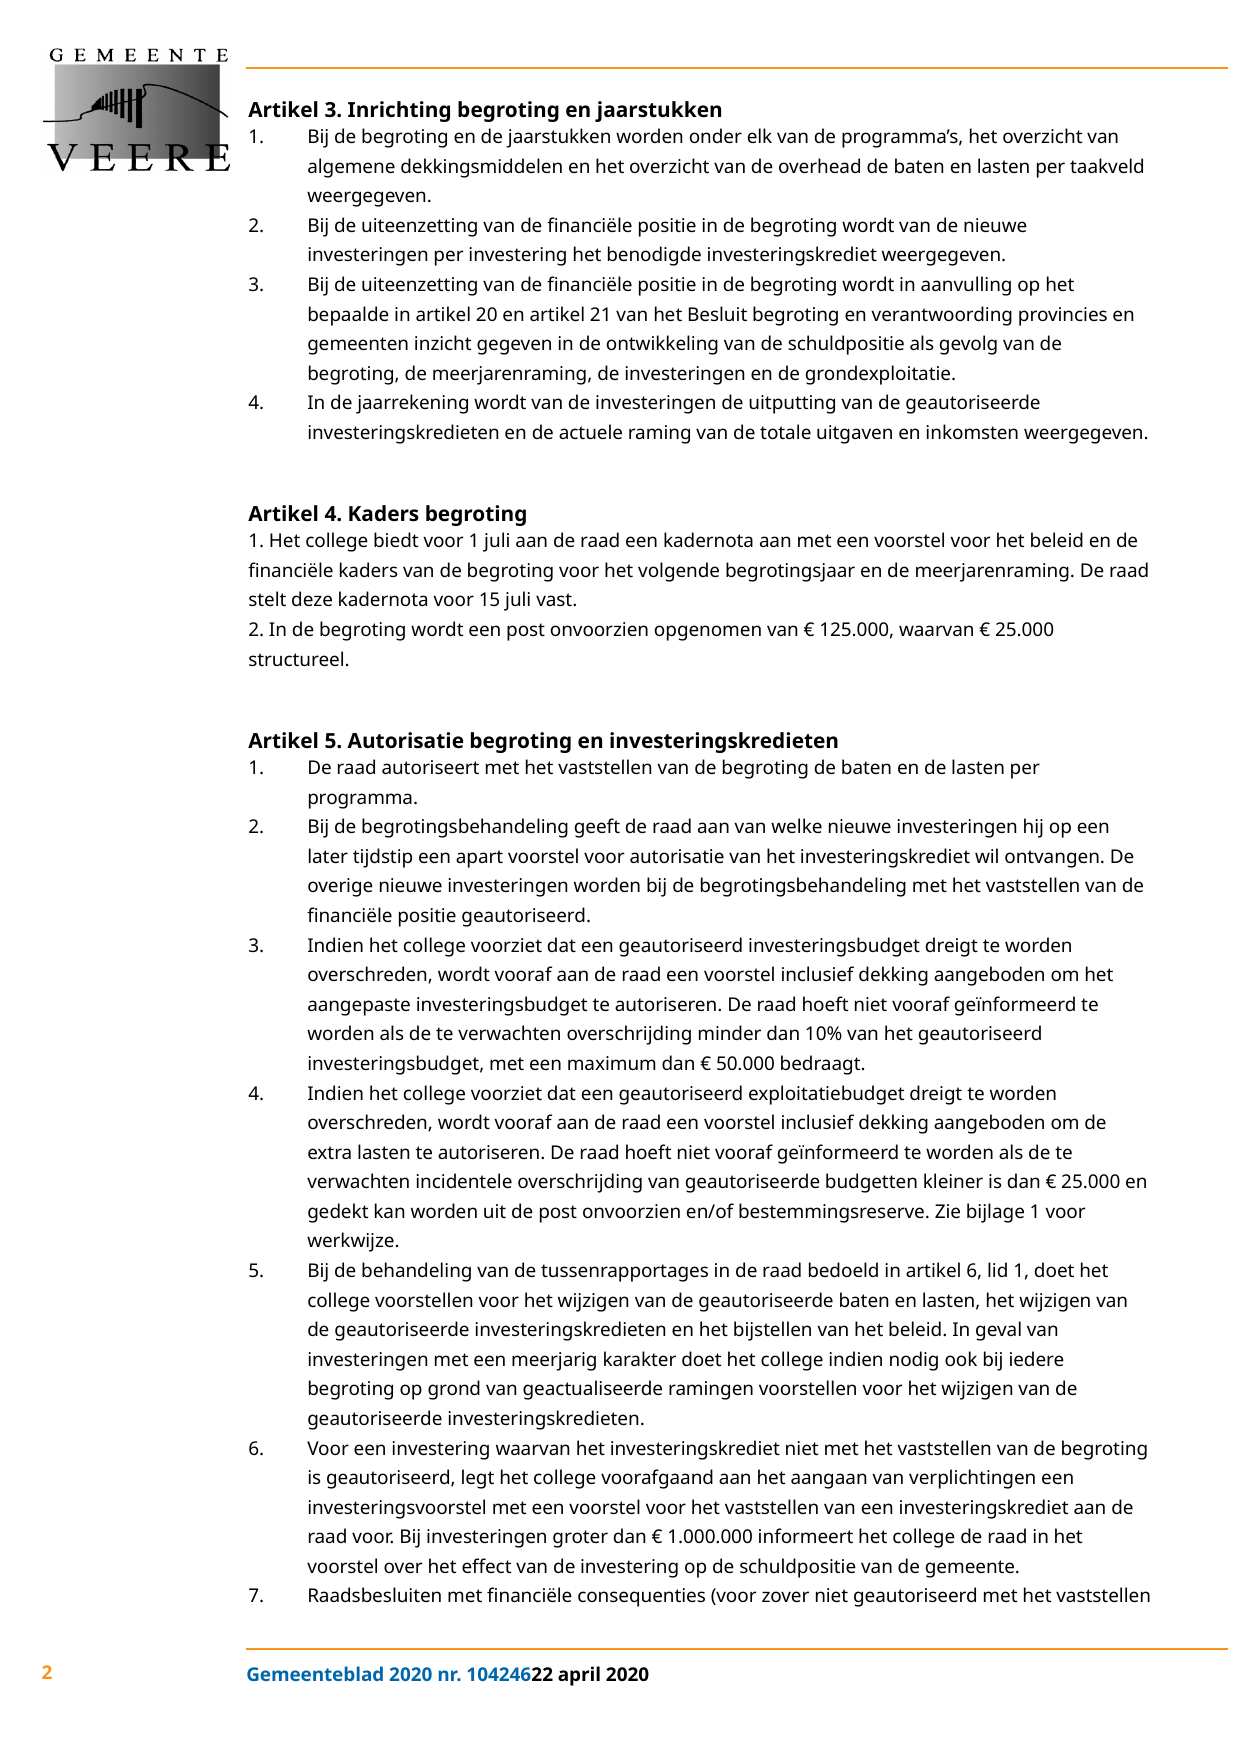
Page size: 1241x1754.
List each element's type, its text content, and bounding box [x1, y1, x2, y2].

list Voor een investering waarvan het investeringskrediet niet met het vaststellen van de begroting is geautoriseerd, legt het college voorafgaand aan het aangaan van verplichtingen een investeringsvoorstel met een voorstel voor het vaststellen van een investeringskrediet aan de raad voor. Bij investeringen groter dan € 1.000.000 informeert het college de raad in het voorstel over het effect van de investering op de schuldpositie van de gemeente. [248, 1435, 1152, 1579]
picture [41, 47, 231, 172]
list Bij de behandeling van de tussenrapportages in de raad bedoeld in artikel 6, lid 1, doet het college voorstellen voor het wijzigen van de geautoriseerde baten en lasten, het wijzigen van de geautoriseerde investeringskredieten en het bijstellen van het beleid. In geval van investeringen met een meerjarig karakter doet het college indien nodig ook bij iedere begroting op grond van geactualiseerde ramingen voorstellen voor het wijzigen van de geautoriseerde investeringskredieten. [248, 1257, 1152, 1431]
list Bij de uiteenzetting van de financiële positie in de begroting wordt in aanvulling op het bepaalde in artikel 20 en artikel 21 van het Besluit begroting en verantwoording provincies en gemeenten inzicht gegeven in de ontwikkeling van de schuldpositie als gevolg van de begroting, de meerjarenraming, de investeringen en de grondexploitatie. [248, 271, 1152, 386]
list Raadsbesluiten met financiële consequenties (voor zover niet geautoriseerd met het vaststellen [248, 1583, 1152, 1608]
list Indien het college voorziet dat een geautoriseerd exploitatiebudget dreigt te worden overschreden, wordt vooraf aan de raad een voorstel inclusief dekking aangeboden om de extra lasten te autoriseren. De raad hoeft niet vooraf geïnformeerd te worden als de te verwachten incidentele overschrijding van geautoriseerde budgetten kleiner is dan € 25.000 en gedekt kan worden uit de post onvoorzien en/of bestemmingsreserve. Zie bijlage 1 voor werkwijze. [248, 1080, 1152, 1253]
list In de jaarrekening wordt van de investeringen de uitputting van de geautoriseerde investeringskredieten en de actuele raming van de totale uitgaven en inkomsten weergegeven. [248, 389, 1152, 445]
list Bij de begrotingsbehandeling geeft de raad aan van welke nieuwe investeringen hij op een later tijdstip een apart voorstel voor autorisatie van het investeringskrediet wil ontvangen. De overige nieuwe investeringen worden bij de begrotingsbehandeling met het vaststellen van de financiële positie geautoriseerd. [248, 813, 1152, 928]
text 2. In de begroting wordt een post onvoorzien opgenomen van € 125.000, waarvan € 25.000 structureel. [248, 616, 1152, 672]
list Bij de uiteenzetting van de financiële positie in de begroting wordt van de nieuwe investeringen per investering het benodigde investeringskrediet weergegeven. [248, 212, 1152, 267]
text Artikel 5. Autorisatie begroting en investeringskredieten [248, 726, 1152, 754]
list De raad autoriseert met het vaststellen van de begroting de baten en de lasten per programma. [248, 754, 1152, 809]
text Artikel 4. Kaders begroting [248, 499, 1152, 527]
text 1. Het college biedt voor 1 juli aan de raad een kadernota aan met een voorstel voor het beleid en de financiële kaders van de begroting voor het volgende begrotingsjaar en de meerjarenraming. De raad stelt deze kadernota voor 15 juli vast. [248, 527, 1152, 612]
text Artikel 3. Inrichting begroting en jaarstukken [248, 95, 1152, 123]
list Bij de begroting en de jaarstukken worden onder elk van de programma’s, het overzicht van algemene dekkingsmiddelen en het overzicht van de overhead de baten en lasten per taakveld weergegeven. [248, 123, 1152, 208]
list Indien het college voorziet dat een geautoriseerd investeringsbudget dreigt te worden overschreden, wordt vooraf aan de raad een voorstel inclusief dekking aangeboden om het aangepaste investeringsbudget te autoriseren. De raad hoeft niet vooraf geïnformeerd te worden als de te verwachten overschrijding minder dan 10% van het geautoriseerd investeringsbudget, met een maximum dan € 50.000 bedraagt. [248, 932, 1152, 1076]
